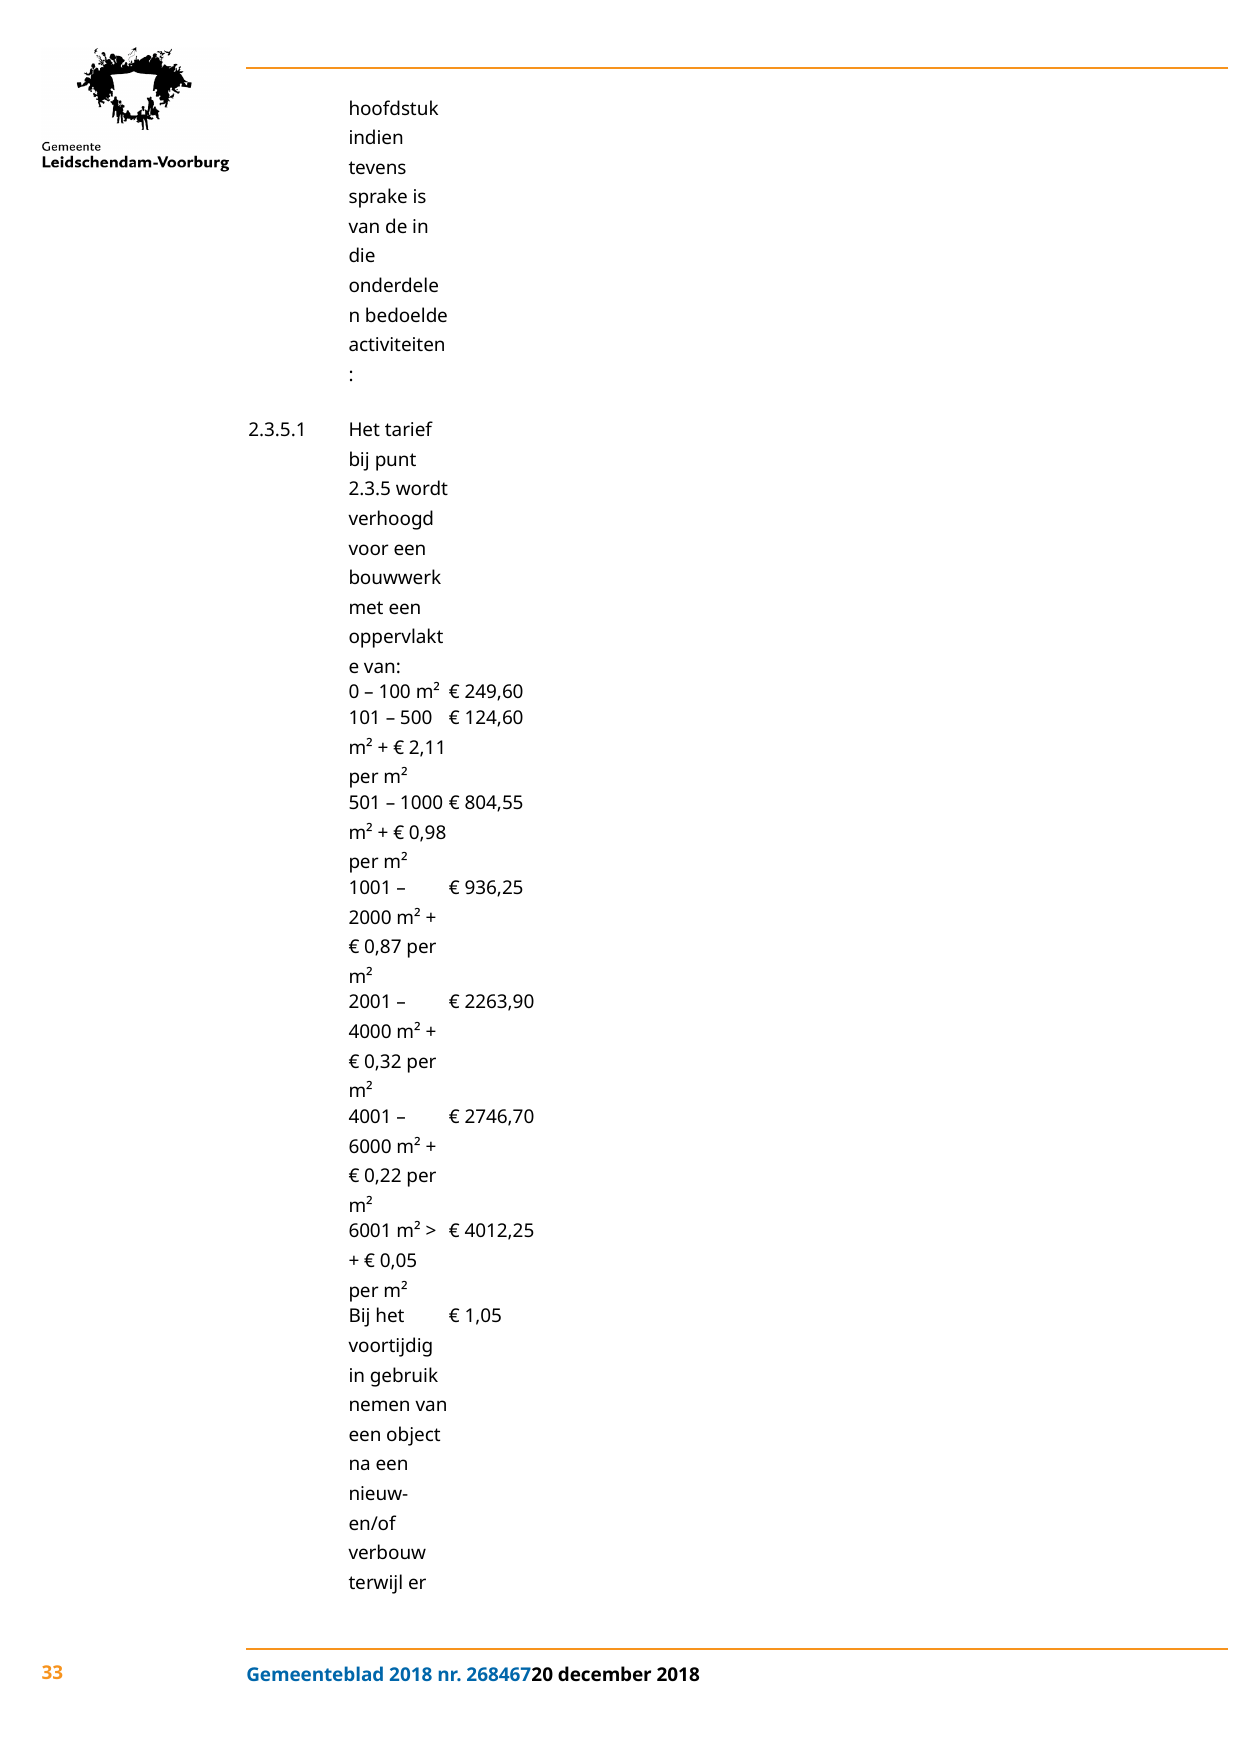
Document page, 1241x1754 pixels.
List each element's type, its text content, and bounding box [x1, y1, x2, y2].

table_cell [248, 874, 348, 989]
table_cell € 936,25 [449, 874, 549, 989]
table_cell € 4012,25 [449, 1218, 549, 1303]
table_cell € 249,60 [449, 679, 549, 704]
table_cell Het tarief bij punt 2.3.5 wordt verhoogd voor een bouwwerk met een oppervlakte van: [348, 416, 449, 679]
table_cell [449, 95, 549, 416]
table_cell [248, 1103, 348, 1218]
table_cell € 2746,70 [449, 1103, 549, 1218]
table_cell € 124,60 [449, 705, 549, 789]
table_cell 2001 – 4000 m² + € 0,32 per m² [348, 989, 449, 1103]
table_cell Bij het voortijdig in gebruik nemen van een object na een nieuw- en/of verbouw terwijl er [348, 1303, 449, 1594]
table_cell [248, 1218, 348, 1303]
table_cell 6001 m² > + € 0,05 per m² [348, 1218, 449, 1303]
table_cell € 2263,90 [449, 989, 549, 1103]
table_cell 2.3.5.1 [248, 416, 348, 679]
picture [41, 47, 231, 172]
table_cell € 1,05 [449, 1303, 549, 1594]
table_cell [248, 1303, 348, 1594]
table_cell [248, 789, 348, 874]
table_cell 101 – 500 m² + € 2,11 per m² [348, 705, 449, 789]
table_cell 4001 – 6000 m² + € 0,22 per m² [348, 1103, 449, 1218]
table_cell hoofdstuk indien tevens sprake is van de in die onderdelen bedoelde activiteiten: [348, 95, 449, 416]
table_cell 0 – 100 m² [348, 679, 449, 704]
table_cell [449, 416, 549, 679]
table_cell 501 – 1000 m² + € 0,98 per m² [348, 789, 449, 874]
table_cell [248, 705, 348, 789]
table_cell [248, 679, 348, 704]
table_cell [248, 989, 348, 1103]
table_cell € 804,55 [449, 789, 549, 874]
table_cell [248, 95, 348, 416]
table_cell 1001 – 2000 m² + € 0,87 per m² [348, 874, 449, 989]
